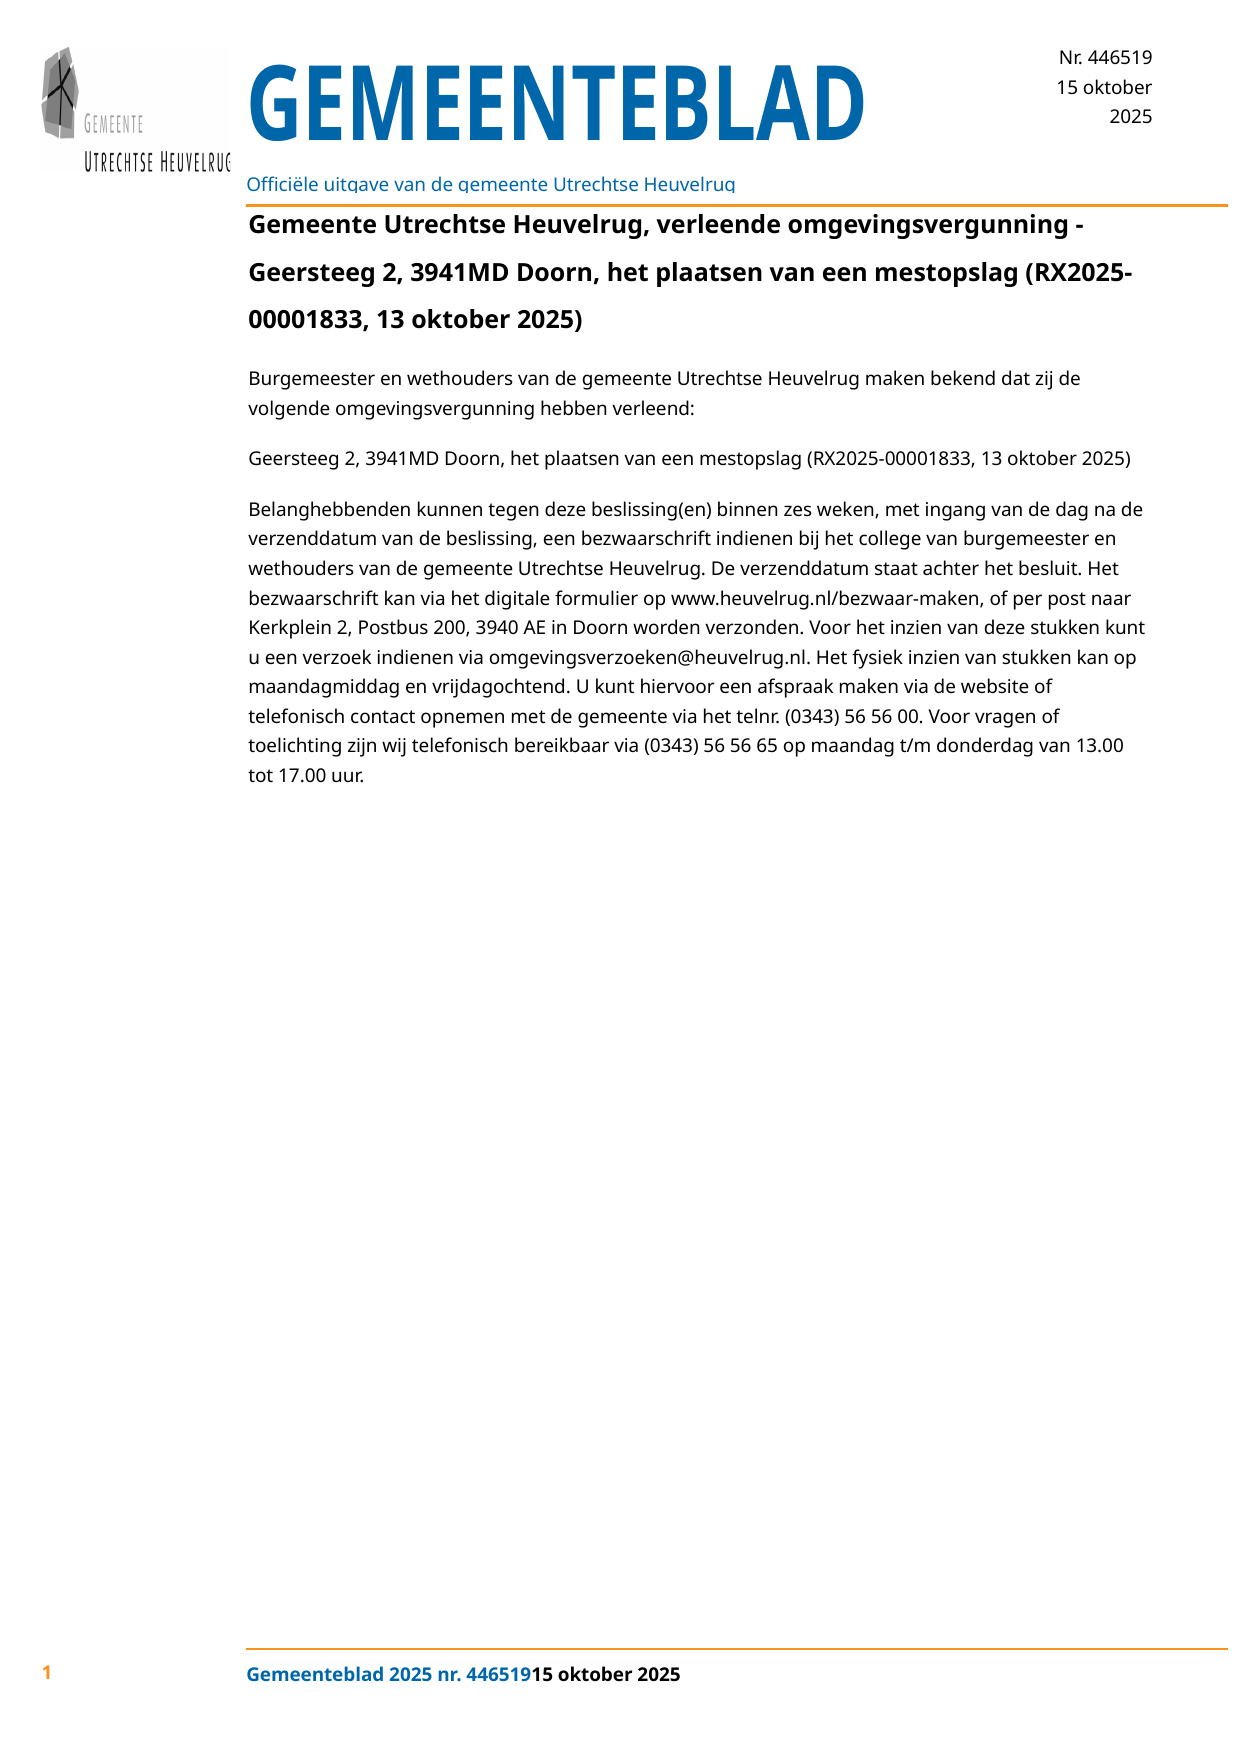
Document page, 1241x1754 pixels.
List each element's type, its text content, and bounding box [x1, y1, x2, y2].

picture [41, 47, 231, 172]
text Burgemeester en wethouders van de gemeente Utrechtse Heuvelrug maken bekend dat zij de volgende omgevingsvergunning hebben verleend: [248, 366, 1152, 421]
text Belanghebbenden kunnen tegen deze beslissing(en) binnen zes weken, met ingang van de dag na de verzenddatum van de beslissing, een bezwaarschrift indienen bij het college van burgemeester en wethouders van de gemeente Utrechtse Heuvelrug. De verzenddatum staat achter het besluit. Het bezwaarschrift kan via het digitale formulier op www.heuvelrug.nl/bezwaar-maken, of per post naar Kerkplein 2, Postbus 200, 3940 AE in Doorn worden verzonden. Voor het inzien van deze stukken kunt u een verzoek indienen via omgevingsverzoeken@heuvelrug.nl. Het fysiek inzien van stukken kan op maandagmiddag en vrijdagochtend. U kunt hiervoor een afspraak maken via de website of telefonisch contact opnemen met de gemeente via het telnr. (0343) 56 56 00. Voor vragen of toelichting zijn wij telefonisch bereikbaar via (0343) 56 56 65 op maandag t/m donderdag van 13.00 tot 17.00 uur. [248, 496, 1152, 788]
text Geersteeg 2, 3941MD Doorn, het plaatsen van een mestopslag (RX2025-00001833, 13 oktober 2025) [248, 446, 1152, 471]
text Gemeente Utrechtse Heuvelrug, verleende omgevingsvergunning - Geersteeg 2, 3941MD Doorn, het plaatsen van een mestopslag (RX2025-00001833, 13 oktober 2025) [248, 207, 1152, 336]
